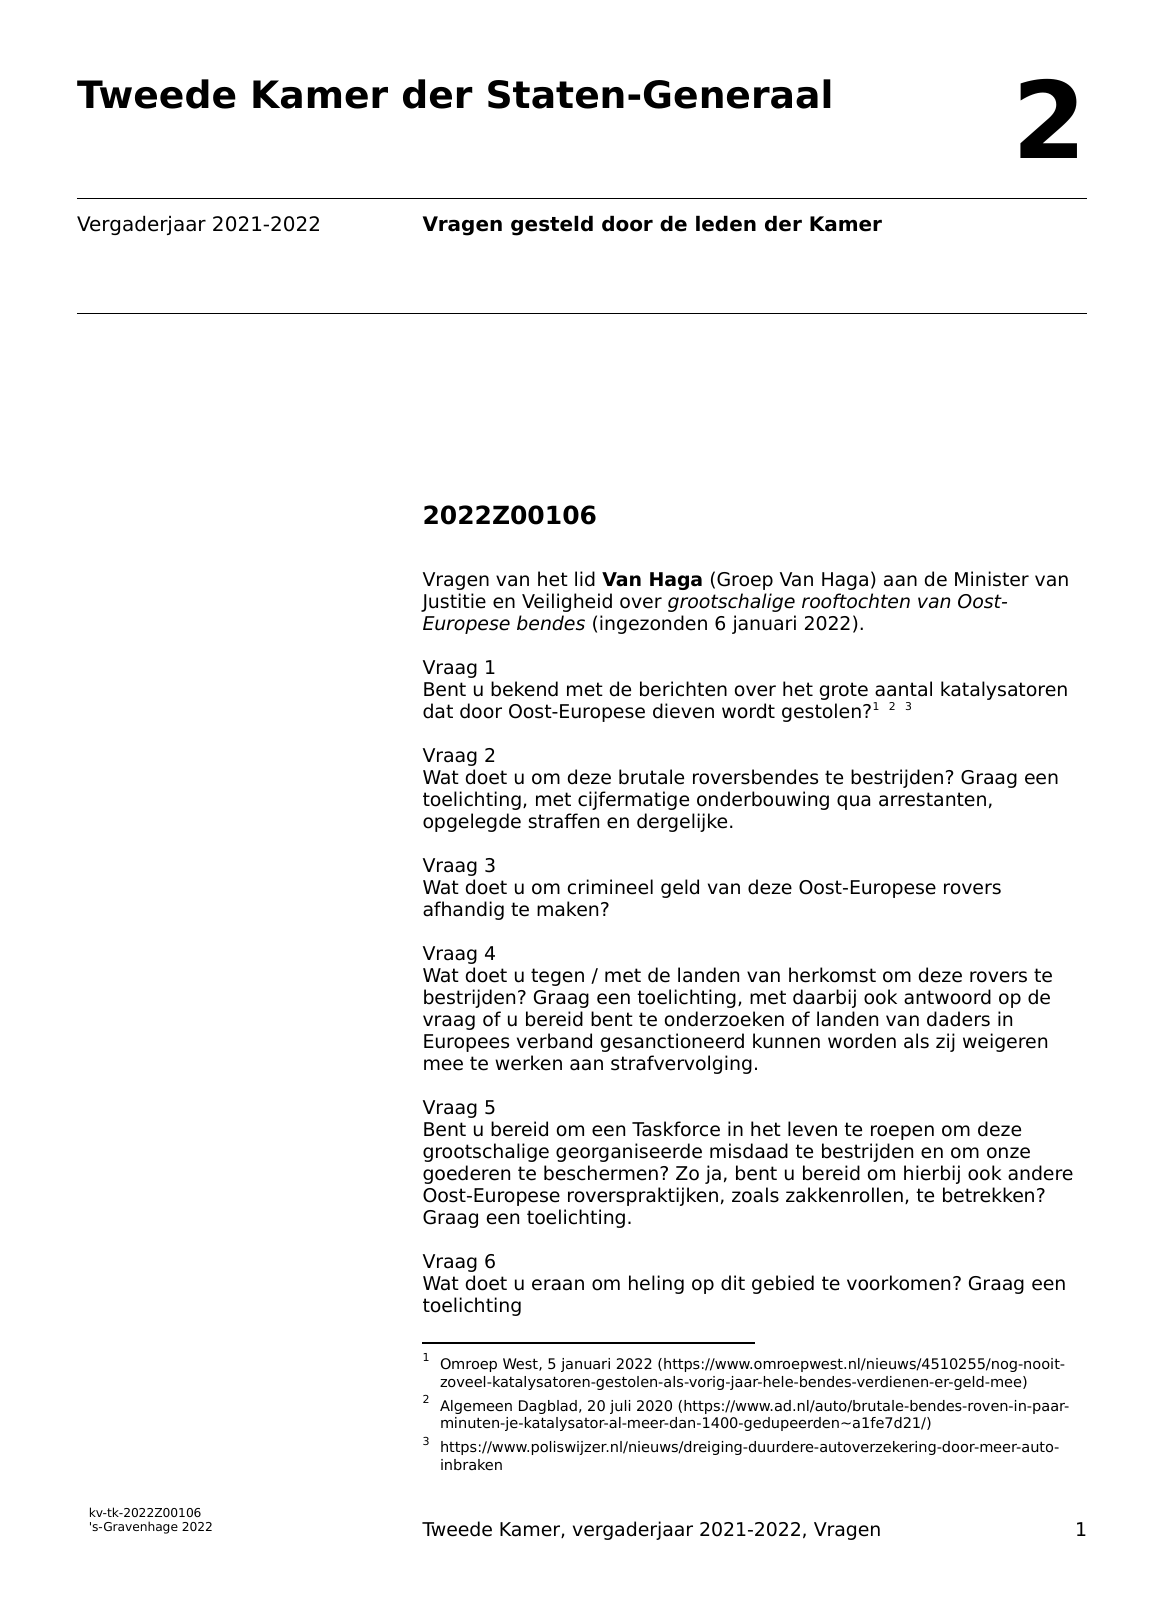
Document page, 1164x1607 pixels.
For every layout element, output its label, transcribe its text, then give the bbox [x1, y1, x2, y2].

text Vraag 3 [422, 855, 1087, 877]
text Wat doet u tegen / met de landen van herkomst om deze rovers te bestrijden? Graag een toelichting, met daarbij ook antwoord op de vraag of u bereid bent te onderzoeken of landen van daders in Europees verband gesanctioneerd kunnen worden als zij weigeren mee te werken aan strafvervolging. [422, 965, 1087, 1075]
table_header Tweede Kamer der Staten-Generaal [77, 59, 886, 198]
text Bent u bereid om een Taskforce in het leven te roepen om deze grootschalige georganiseerde misdaad te bestrijden en om onze goederen te beschermen? Zo ja, bent u bereid om hierbij ook andere Oost-Europese roverspraktijken, zoals zakkenrollen, te betrekken? Graag een toelichting. [422, 1119, 1087, 1229]
text Vraag 4 [422, 943, 1087, 965]
text Vraag 5 [422, 1097, 1087, 1119]
text Vraag 1 [422, 657, 1087, 679]
text 2022Z00106 [422, 501, 1087, 531]
text Wat doet u eraan om heling op dit gebied te voorkomen? Graag een toelichting [422, 1273, 1087, 1317]
text Vraag 2 [422, 745, 1087, 767]
text Algemeen Dagblad, 20 juli 2020 (https://www.ad.nl/auto/brutale-bendes-roven-in-paar-minuten-je-katalysator-al-meer-dan-1400-gedupeerden~a1fe7d21/) [422, 1393, 1087, 1432]
text Omroep West, 5 januari 2022 (https://www.omroepwest.nl/nieuws/4510255/nog-nooit-zoveel-katalysatoren-gestolen-als-vorig-jaar-hele-bendes-verdienen-er-geld-mee) [422, 1352, 1087, 1391]
text Wat doet u om crimineel geld van deze Oost-Europese rovers afhandig te maken? [422, 877, 1087, 921]
table_cell Vergaderjaar 2021-2022 [77, 199, 422, 313]
table_cell Vragen gesteld door de leden der Kamer [422, 199, 1087, 313]
text Bent u bekend met de berichten over het grote aantal katalysatoren dat door Oost-Europese dieven wordt gestolen? [422, 679, 1087, 723]
text Vraag 6 [422, 1251, 1087, 1273]
text Vragen van het lid Van Haga (Groep Van Haga) aan de Minister van Justitie en Veiligheid over grootschalige rooftochten van Oost-Europese bendes (ingezonden 6 januari 2022). [422, 569, 1087, 635]
text https://www.poliswijzer.nl/nieuws/dreiging-duurdere-autoverzekering-door-meer-auto-inbraken [422, 1435, 1087, 1474]
text Wat doet u om deze brutale roversbendes te bestrijden? Graag een toelichting, met cijfermatige onderbouwing qua arrestanten, opgelegde straffen en dergelijke. [422, 767, 1087, 833]
text 's-Gravenhage 2022 [88, 1520, 323, 1534]
text kv-tk-2022Z00106 [88, 1506, 323, 1520]
table_header 2 [886, 59, 1087, 198]
